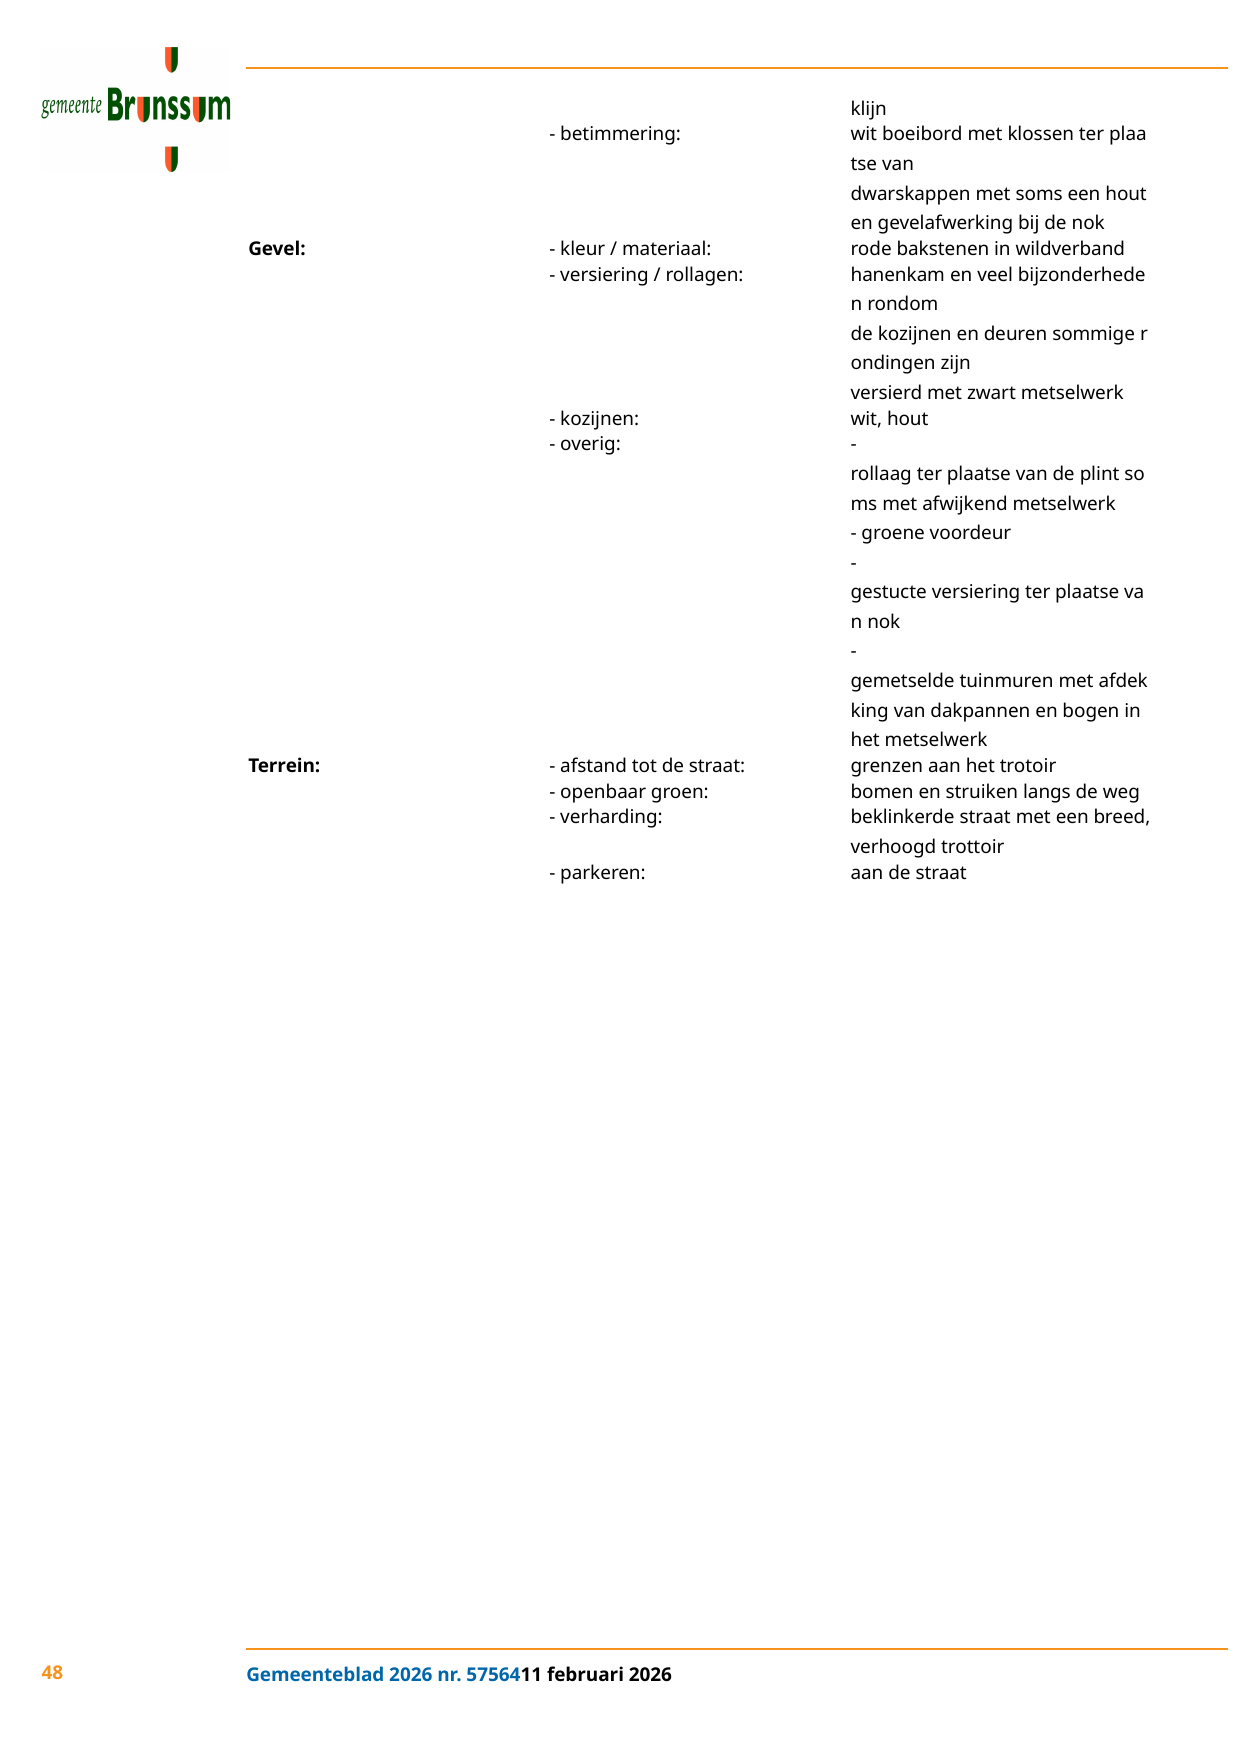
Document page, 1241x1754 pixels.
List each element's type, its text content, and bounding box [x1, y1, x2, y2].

table_cell - kozijnen: [549, 405, 850, 431]
table_cell hanenkam en veel bijzonderheden rondom de kozijnen en deuren sommige rondingen zijn versierd met zwart metselwerk [850, 261, 1152, 405]
table_cell aan de straat [850, 859, 1152, 884]
table_cell - rollaag ter plaatse van de plint soms met afwijkend metselwerk - groene voordeur - gestucte versiering ter plaatse van nok - gemetselde tuinmuren met afdekking van dakpannen en bogen in het metselwerk [850, 431, 1152, 752]
picture [41, 47, 231, 172]
table_cell [248, 95, 549, 235]
table_cell grenzen aan het trotoir [850, 752, 1152, 778]
table_cell - openbaar groen: [549, 778, 850, 803]
table_cell wit, hout [850, 405, 1152, 431]
table_cell - versiering / rollagen: [549, 261, 850, 405]
table_cell - betimmering: [549, 121, 850, 235]
table_cell [549, 95, 850, 121]
table_cell klijn [850, 95, 1152, 121]
table_cell - kleur / materiaal: [549, 235, 850, 261]
table_cell - verharding: [549, 804, 850, 859]
table_cell wit boeibord met klossen ter plaatse van dwarskappen met soms een houten gevelafwerking bij de nok [850, 121, 1152, 235]
table_cell - overig: [549, 431, 850, 752]
table_cell beklinkerde straat met een breed, verhoogd trottoir [850, 804, 1152, 859]
table_cell - parkeren: [549, 859, 850, 884]
table_cell Terrein: [248, 752, 549, 884]
table_cell bomen en struiken langs de weg [850, 778, 1152, 803]
table_cell - afstand tot de straat: [549, 752, 850, 778]
table_cell Gevel: [248, 235, 549, 752]
table_cell rode bakstenen in wildverband [850, 235, 1152, 261]
